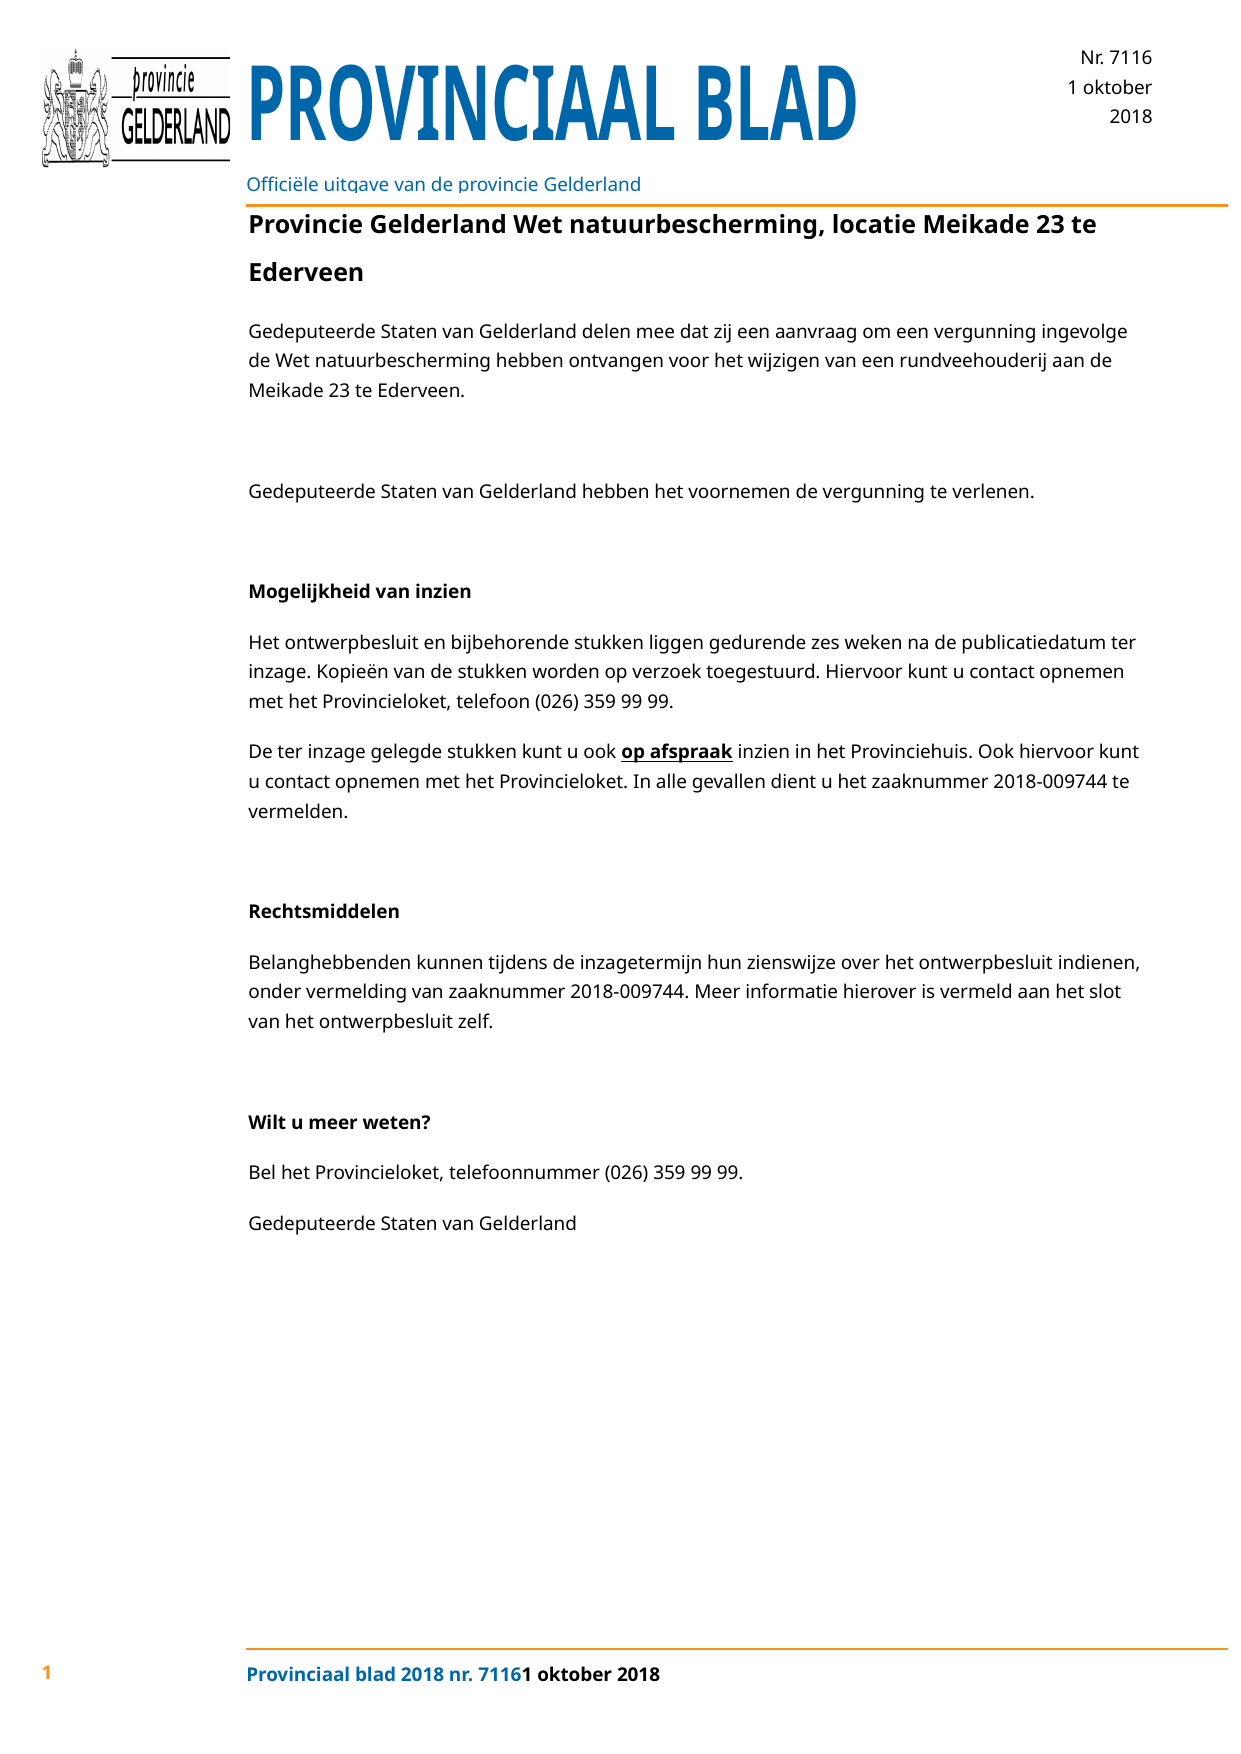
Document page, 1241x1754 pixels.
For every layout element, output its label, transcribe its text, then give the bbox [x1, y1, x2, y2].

text Het ontwerpbesluit en bijbehorende stukken liggen gedurende zes weken na de publicatiedatum ter inzage. Kopieën van de stukken worden op verzoek toegestuurd. Hiervoor kunt u contact opnemen met het Provincieloket, telefoon (026) 359 99 99. [248, 629, 1152, 714]
text Gedeputeerde Staten van Gelderland delen mee dat zij een aanvraag om een vergunning ingevolge de Wet natuurbescherming hebben ontvangen voor het wijzigen van een rundveehouderij aan de Meikade 23 te Ederveen. [248, 318, 1152, 403]
text Mogelijkheid van inzien [248, 579, 1152, 604]
text Wilt u meer weten? [248, 1109, 1152, 1135]
text Gedeputeerde Staten van Gelderland [248, 1210, 1152, 1236]
text Rechtsmiddelen [248, 899, 1152, 924]
text Gedeputeerde Staten van Gelderland hebben het voornemen de vergunning te verlenen. [248, 478, 1152, 504]
text Provincie Gelderland Wet natuurbescherming, locatie Meikade 23 te Ederveen [248, 207, 1152, 288]
text Belanghebbenden kunnen tijdens de inzagetermijn hun zienswijze over het ontwerpbesluit indienen, onder vermelding van zaaknummer 2018-009744. Meer informatie hierover is vermeld aan het slot van het ontwerpbesluit zelf. [248, 949, 1152, 1034]
text Bel het Provincieloket, telefoonnummer (026) 359 99 99. [248, 1159, 1152, 1185]
picture [41, 47, 231, 172]
text De ter inzage gelegde stukken kunt u ook op afspraak inzien in het Provinciehuis. Ook hiervoor kunt u contact opnemen met het Provincieloket. In alle gevallen dient u het zaaknummer 2018-009744 te vermelden. [248, 739, 1152, 824]
